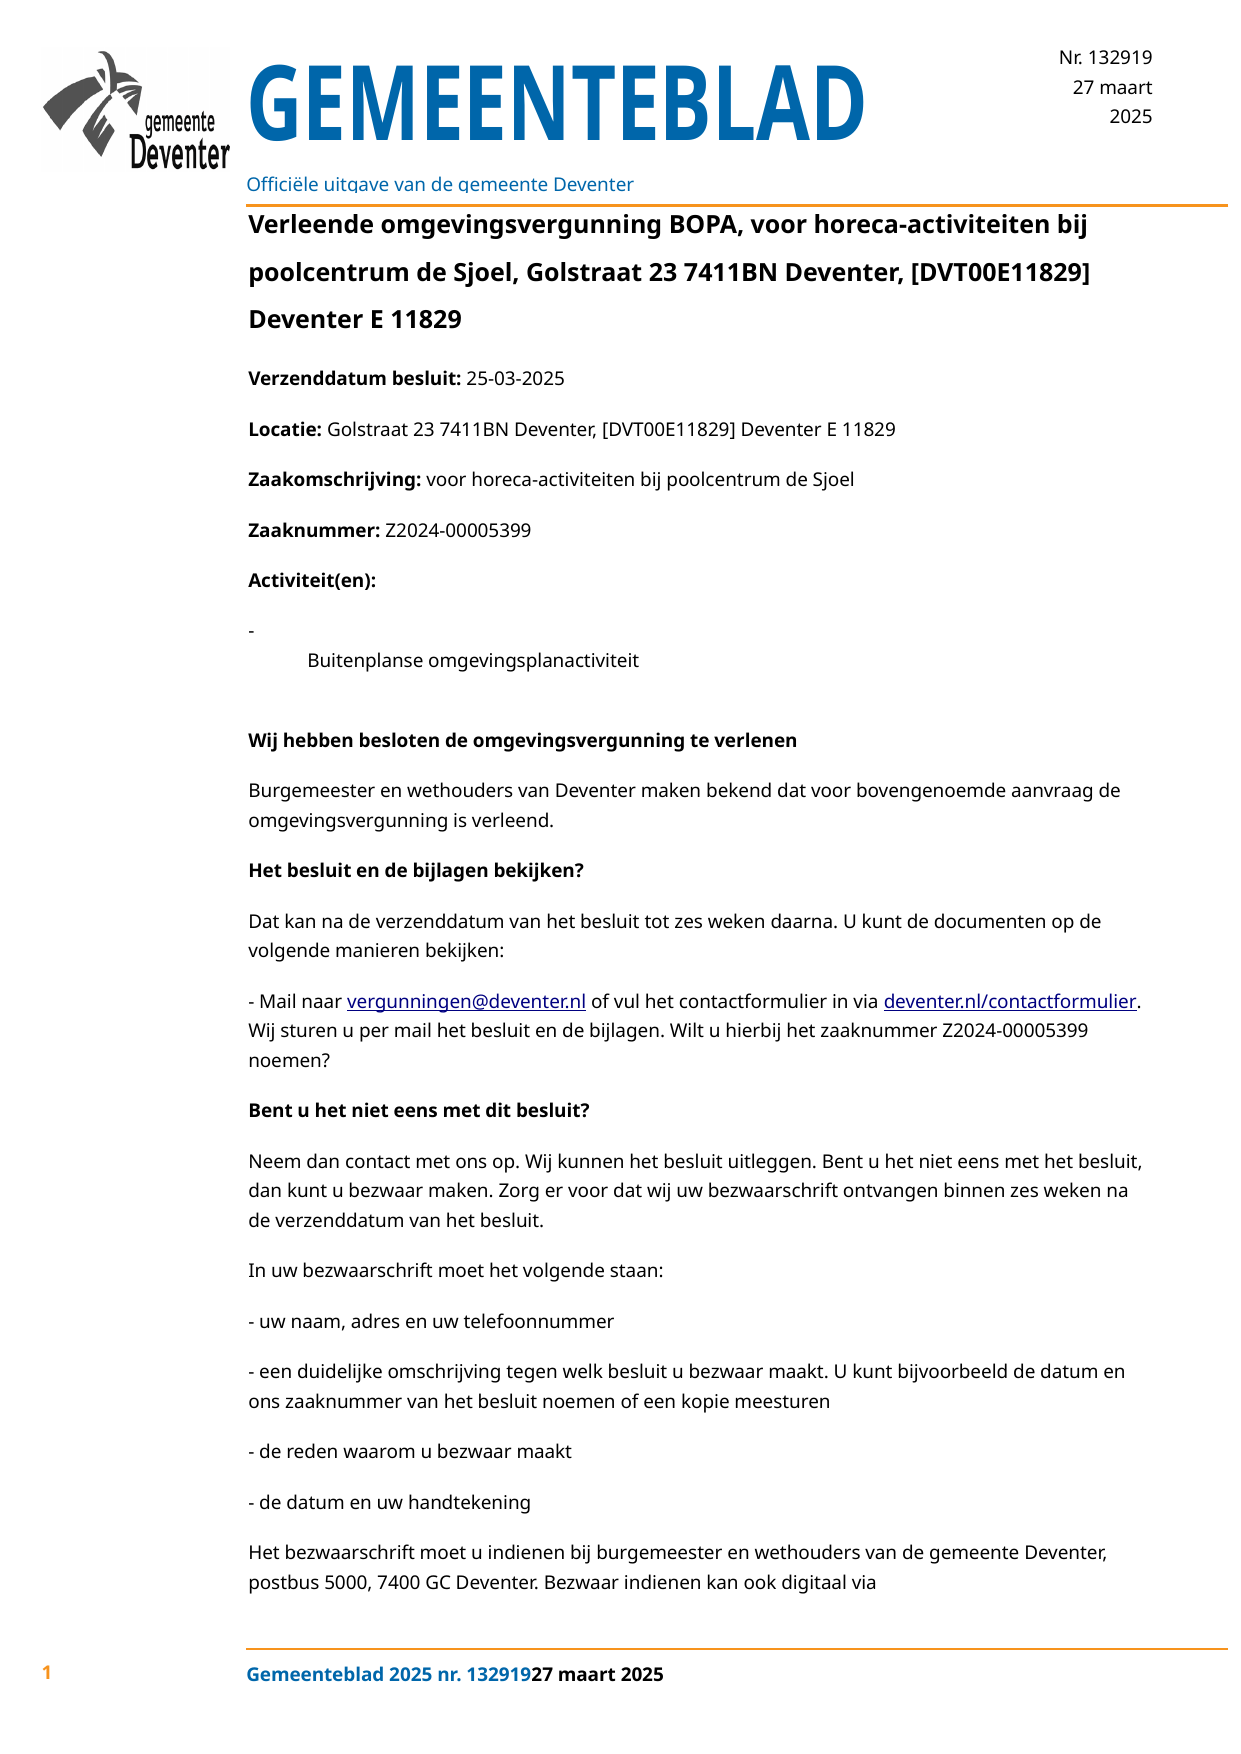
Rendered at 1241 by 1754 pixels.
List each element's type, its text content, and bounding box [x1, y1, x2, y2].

text Het bezwaarschrift moet u indienen bij burgemeester en wethouders van de gemeente Deventer, postbus 5000, 7400 GC Deventer. Bezwaar indienen kan ook digitaal via [248, 1539, 1152, 1594]
text Burgemeester en wethouders van Deventer maken bekend dat voor bovengenoemde aanvraag de omgevingsvergunning is verleend. [248, 778, 1152, 833]
text Verleende omgevingsvergunning BOPA, voor horeca-activiteiten bij poolcentrum de Sjoel, Golstraat 23 7411BN Deventer, [DVT00E11829] Deventer E 11829 [248, 207, 1152, 336]
text Bent u het niet eens met dit besluit? [248, 1098, 1152, 1123]
text Activiteit(en): [248, 567, 1152, 593]
list Buitenplanse omgevingsplanactiviteit [248, 647, 1152, 673]
text - de datum en uw handtekening [248, 1489, 1152, 1514]
text Zaakomschrijving: voor horeca-activiteiten bij poolcentrum de Sjoel [248, 466, 1152, 492]
text Locatie: Golstraat 23 7411BN Deventer, [DVT00E11829] Deventer E 11829 [248, 416, 1152, 442]
text - een duidelijke omschrijving tegen welk besluit u bezwaar maakt. U kunt bijvoorbeeld de datum en ons zaaknummer van het besluit noemen of een kopie meesturen [248, 1358, 1152, 1414]
text Zaaknummer: Z2024-00005399 [248, 517, 1152, 542]
text Dat kan na de verzenddatum van het besluit tot zes weken daarna. U kunt de documenten op de volgende manieren bekijken: [248, 908, 1152, 963]
text Wij hebben besloten de omgevingsvergunning te verlenen [248, 727, 1152, 753]
text Het besluit en de bijlagen bekijken? [248, 858, 1152, 883]
picture [41, 47, 231, 172]
text - de reden waarom u bezwaar maakt [248, 1438, 1152, 1464]
text In uw bezwaarschrift moet het volgende staan: [248, 1258, 1152, 1283]
text Neem dan contact met ons op. Wij kunnen het besluit uitleggen. Bent u het niet eens met het besluit, dan kunt u bezwaar maken. Zorg er voor dat wij uw bezwaarschrift ontvangen binnen zes weken na de verzenddatum van het besluit. [248, 1148, 1152, 1233]
text - uw naam, adres en uw telefoonnummer [248, 1308, 1152, 1334]
text Verzenddatum besluit: 25-03-2025 [248, 366, 1152, 391]
text - Mail naar vergunningen@deventer.nl of vul het contactformulier in via deventer.nl/contactformulier. Wij sturen u per mail het besluit en de bijlagen. Wilt u hierbij het zaaknummer Z2024-00005399 noemen? [248, 988, 1152, 1073]
